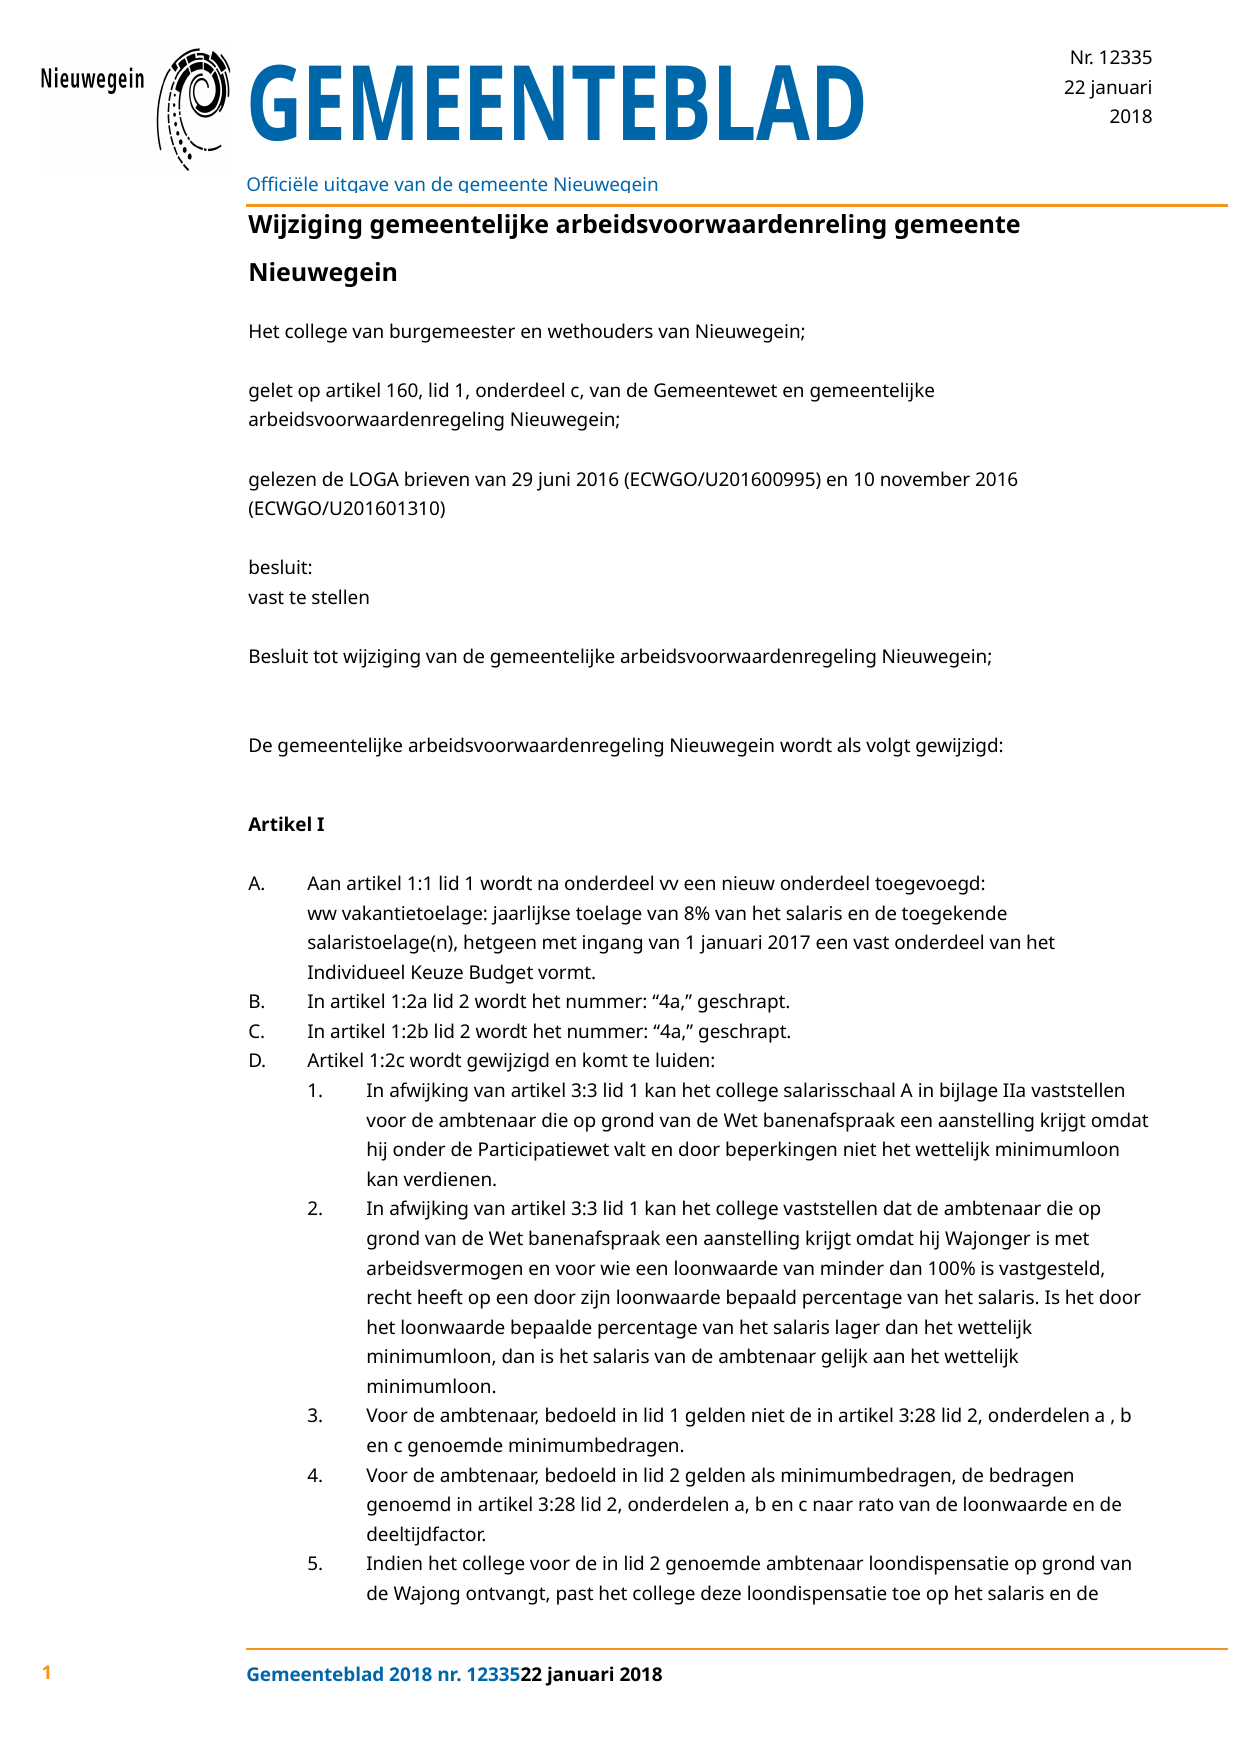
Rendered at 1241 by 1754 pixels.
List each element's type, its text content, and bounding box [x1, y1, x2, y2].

picture [41, 47, 231, 172]
list Voor de ambtenaar, bedoeld in lid 1 gelden niet de in artikel 3:28 lid 2, onderdelen a , b en c genoemde minimumbedragen. [307, 1403, 1152, 1458]
text Besluit tot wijziging van de gemeentelijke arbeidsvoorwaardenregeling Nieuwegein; [248, 643, 1152, 669]
text vast te stellen [248, 584, 1152, 610]
text Artikel I [248, 811, 1152, 837]
list ww vakantietoelage: jaarlijkse toelage van 8% van het salaris en de toegekende salaristoelage(n), hetgeen met ingang van 1 januari 2017 een vast onderdeel van het Individueel Keuze Budget vormt. [248, 900, 1152, 984]
list In afwijking van artikel 3:3 lid 1 kan het college salarisschaal A in bijlage IIa vaststellen voor de ambtenaar die op grond van de Wet banenafspraak een aanstelling krijgt omdat hij onder de Participatiewet valt en door beperkingen niet het wettelijk minimumloon kan verdienen. [307, 1077, 1152, 1192]
list Aan artikel 1:1 lid 1 wordt na onderdeel vv een nieuw onderdeel toegevoegd: [248, 870, 1152, 896]
text Het college van burgemeester en wethouders van Nieuwegein; [248, 318, 1152, 344]
list Voor de ambtenaar, bedoeld in lid 2 gelden als minimumbedragen, de bedragen genoemd in artikel 3:28 lid 2, onderdelen a, b en c naar rato van de loonwaarde en de deeltijdfactor. [307, 1462, 1152, 1547]
list In artikel 1:2a lid 2 wordt het nummer: “4a,” geschrapt. [248, 988, 1152, 1014]
text Wijziging gemeentelijke arbeidsvoorwaardenreling gemeente Nieuwegein [248, 207, 1152, 288]
list In artikel 1:2b lid 2 wordt het nummer: “4a,” geschrapt. [248, 1018, 1152, 1044]
text gelet op artikel 160, lid 1, onderdeel c, van de Gemeentewet en gemeentelijke arbeidsvoorwaardenregeling Nieuwegein; [248, 377, 1152, 432]
list Indien het college voor de in lid 2 genoemde ambtenaar loondispensatie op grond van de Wajong ontvangt, past het college deze loondispensatie toe op het salaris en de [307, 1551, 1152, 1606]
text besluit: [248, 554, 1152, 580]
text De gemeentelijke arbeidsvoorwaardenregeling Nieuwegein wordt als volgt gewijzigd: [248, 732, 1152, 758]
list In afwijking van artikel 3:3 lid 1 kan het college vaststellen dat de ambtenaar die op grond van de Wet banenafspraak een aanstelling krijgt omdat hij Wajonger is met arbeidsvermogen en voor wie een loonwaarde van minder dan 100% is vastgesteld, recht heeft op een door zijn loonwaarde bepaald percentage van het salaris. Is het door het loonwaarde bepaalde percentage van het salaris lager dan het wettelijk minimumloon, dan is het salaris van de ambtenaar gelijk aan het wettelijk minimumloon. [307, 1196, 1152, 1399]
text gelezen de LOGA brieven van 29 juni 2016 (ECWGO/U201600995) en 10 november 2016 (ECWGO/U201601310) [248, 466, 1152, 521]
list Artikel 1:2c wordt gewijzigd en komt te luiden: [248, 1048, 1152, 1073]
